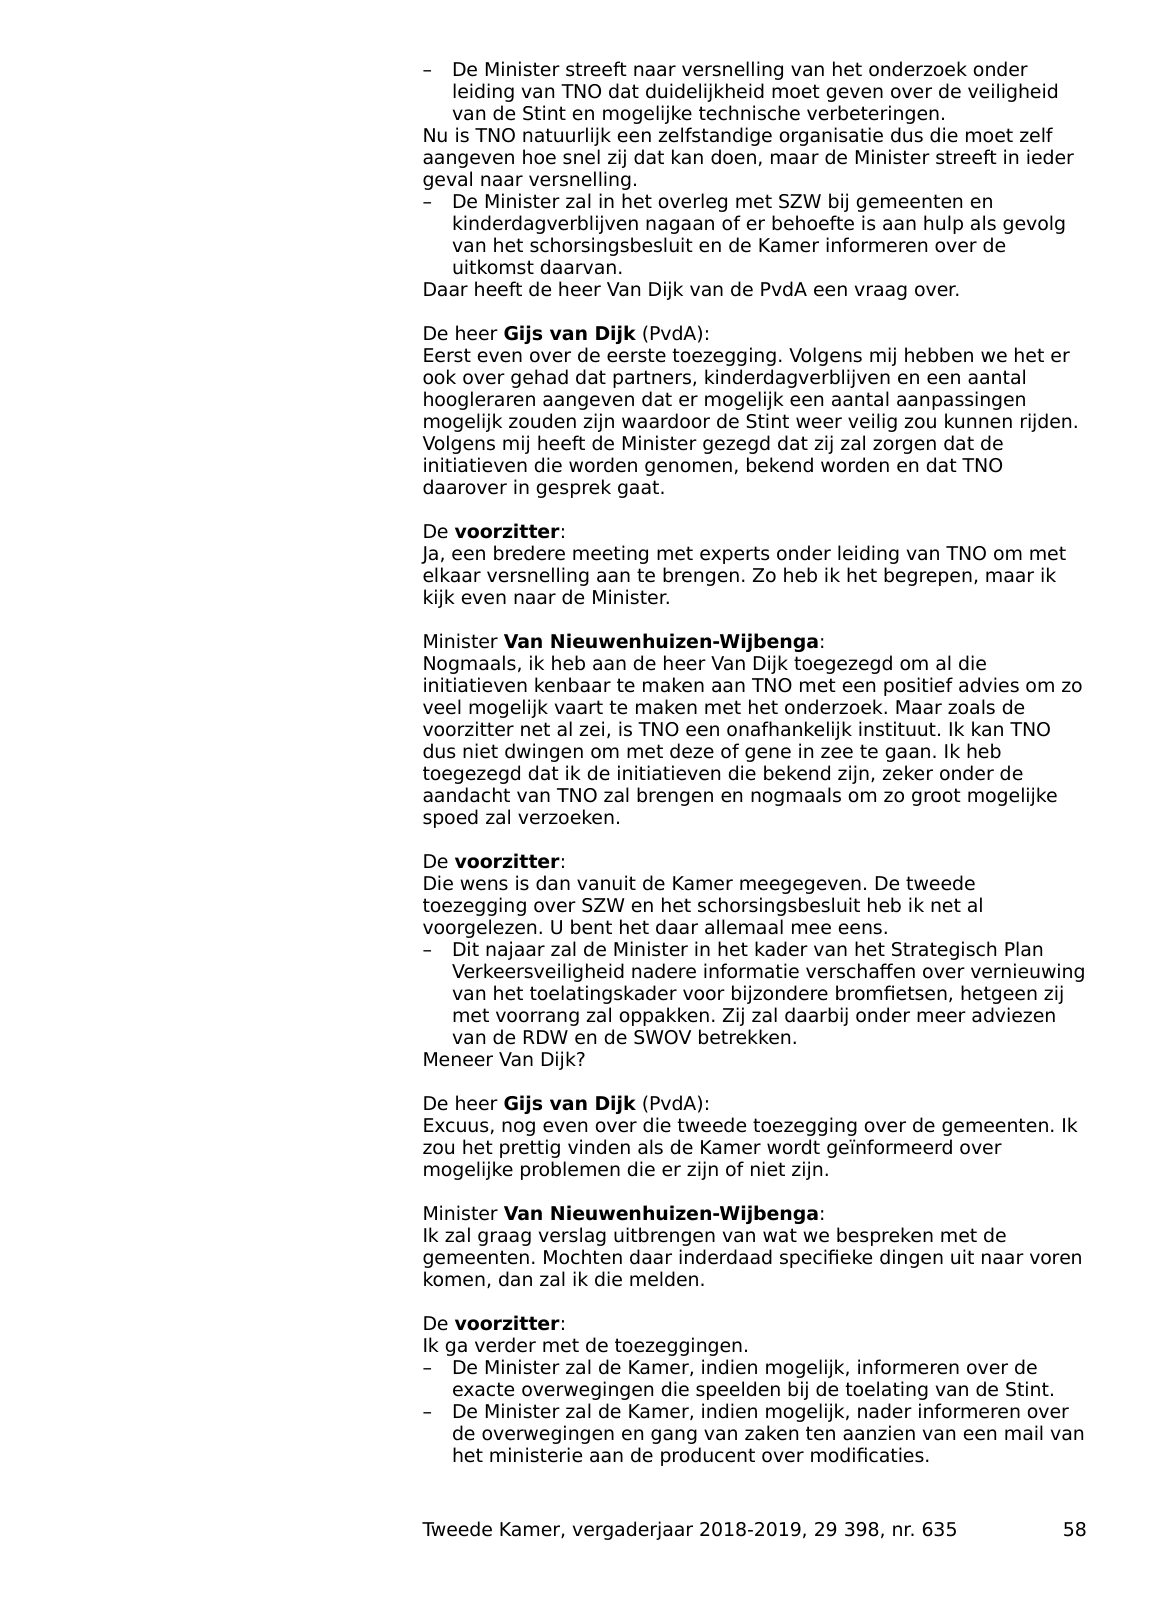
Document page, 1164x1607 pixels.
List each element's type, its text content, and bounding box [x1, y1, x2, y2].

text – De Minister zal de Kamer, indien mogelijk, nader informeren over de overwegingen en gang van zaken ten aanzien van een mail van het ministerie aan de producent over modificaties. [422, 1401, 1087, 1467]
text De voorzitter: [422, 1313, 1087, 1335]
text Minister Van Nieuwenhuizen-Wijbenga: [422, 631, 1087, 653]
text Meneer Van Dijk? [422, 1049, 1087, 1071]
text De heer Gijs van Dijk (PvdA): [422, 1093, 1087, 1115]
text – De Minister zal in het overleg met SZW bij gemeenten en kinderdagverblijven nagaan of er behoefte is aan hulp als gevolg van het schorsingsbesluit en de Kamer informeren over de uitkomst daarvan. [422, 191, 1087, 279]
text – De Minister streeft naar versnelling van het onderzoek onder leiding van TNO dat duidelijkheid moet geven over de veiligheid van de Stint en mogelijke technische verbeteringen. [422, 59, 1087, 125]
text De heer Gijs van Dijk (PvdA): [422, 323, 1087, 345]
text Ja, een bredere meeting met experts onder leiding van TNO om met elkaar versnelling aan te brengen. Zo heb ik het begrepen, maar ik kijk even naar de Minister. [422, 543, 1087, 609]
text Ik zal graag verslag uitbrengen van wat we bespreken met de gemeenten. Mochten daar inderdaad specifieke dingen uit naar voren komen, dan zal ik die melden. [422, 1225, 1087, 1291]
text Eerst even over de eerste toezegging. Volgens mij hebben we het er ook over gehad dat partners, kinderdagverblijven en een aantal hoogleraren aangeven dat er mogelijk een aantal aanpassingen mogelijk zouden zijn waardoor de Stint weer veilig zou kunnen rijden. Volgens mij heeft de Minister gezegd dat zij zal zorgen dat de initiatieven die worden genomen, bekend worden en dat TNO daarover in gesprek gaat. [422, 345, 1087, 499]
text De voorzitter: [422, 521, 1087, 543]
text De voorzitter: [422, 851, 1087, 873]
text – De Minister zal de Kamer, indien mogelijk, informeren over de exacte overwegingen die speelden bij de toelating van de Stint. [422, 1357, 1087, 1401]
text Daar heeft de heer Van Dijk van de PvdA een vraag over. [422, 279, 1087, 301]
text Excuus, nog even over die tweede toezegging over de gemeenten. Ik zou het prettig vinden als de Kamer wordt geïnformeerd over mogelijke problemen die er zijn of niet zijn. [422, 1115, 1087, 1181]
text Ik ga verder met de toezeggingen. [422, 1335, 1087, 1357]
text Nogmaals, ik heb aan de heer Van Dijk toegezegd om al die initiatieven kenbaar te maken aan TNO met een positief advies om zo veel mogelijk vaart te maken met het onderzoek. Maar zoals de voorzitter net al zei, is TNO een onafhankelijk instituut. Ik kan TNO dus niet dwingen om met deze of gene in zee te gaan. Ik heb toegezegd dat ik de initiatieven die bekend zijn, zeker onder de aandacht van TNO zal brengen en nogmaals om zo groot mogelijke spoed zal verzoeken. [422, 653, 1087, 829]
text Die wens is dan vanuit de Kamer meegegeven. De tweede toezegging over SZW en het schorsingsbesluit heb ik net al voorgelezen. U bent het daar allemaal mee eens. [422, 873, 1087, 939]
text Nu is TNO natuurlijk een zelfstandige organisatie dus die moet zelf aangeven hoe snel zij dat kan doen, maar de Minister streeft in ieder geval naar versnelling. [422, 125, 1087, 191]
text Minister Van Nieuwenhuizen-Wijbenga: [422, 1203, 1087, 1225]
text – Dit najaar zal de Minister in het kader van het Strategisch Plan Verkeersveiligheid nadere informatie verschaffen over vernieuwing van het toelatingskader voor bijzondere bromfietsen, hetgeen zij met voorrang zal oppakken. Zij zal daarbij onder meer adviezen van de RDW en de SWOV betrekken. [422, 939, 1087, 1049]
